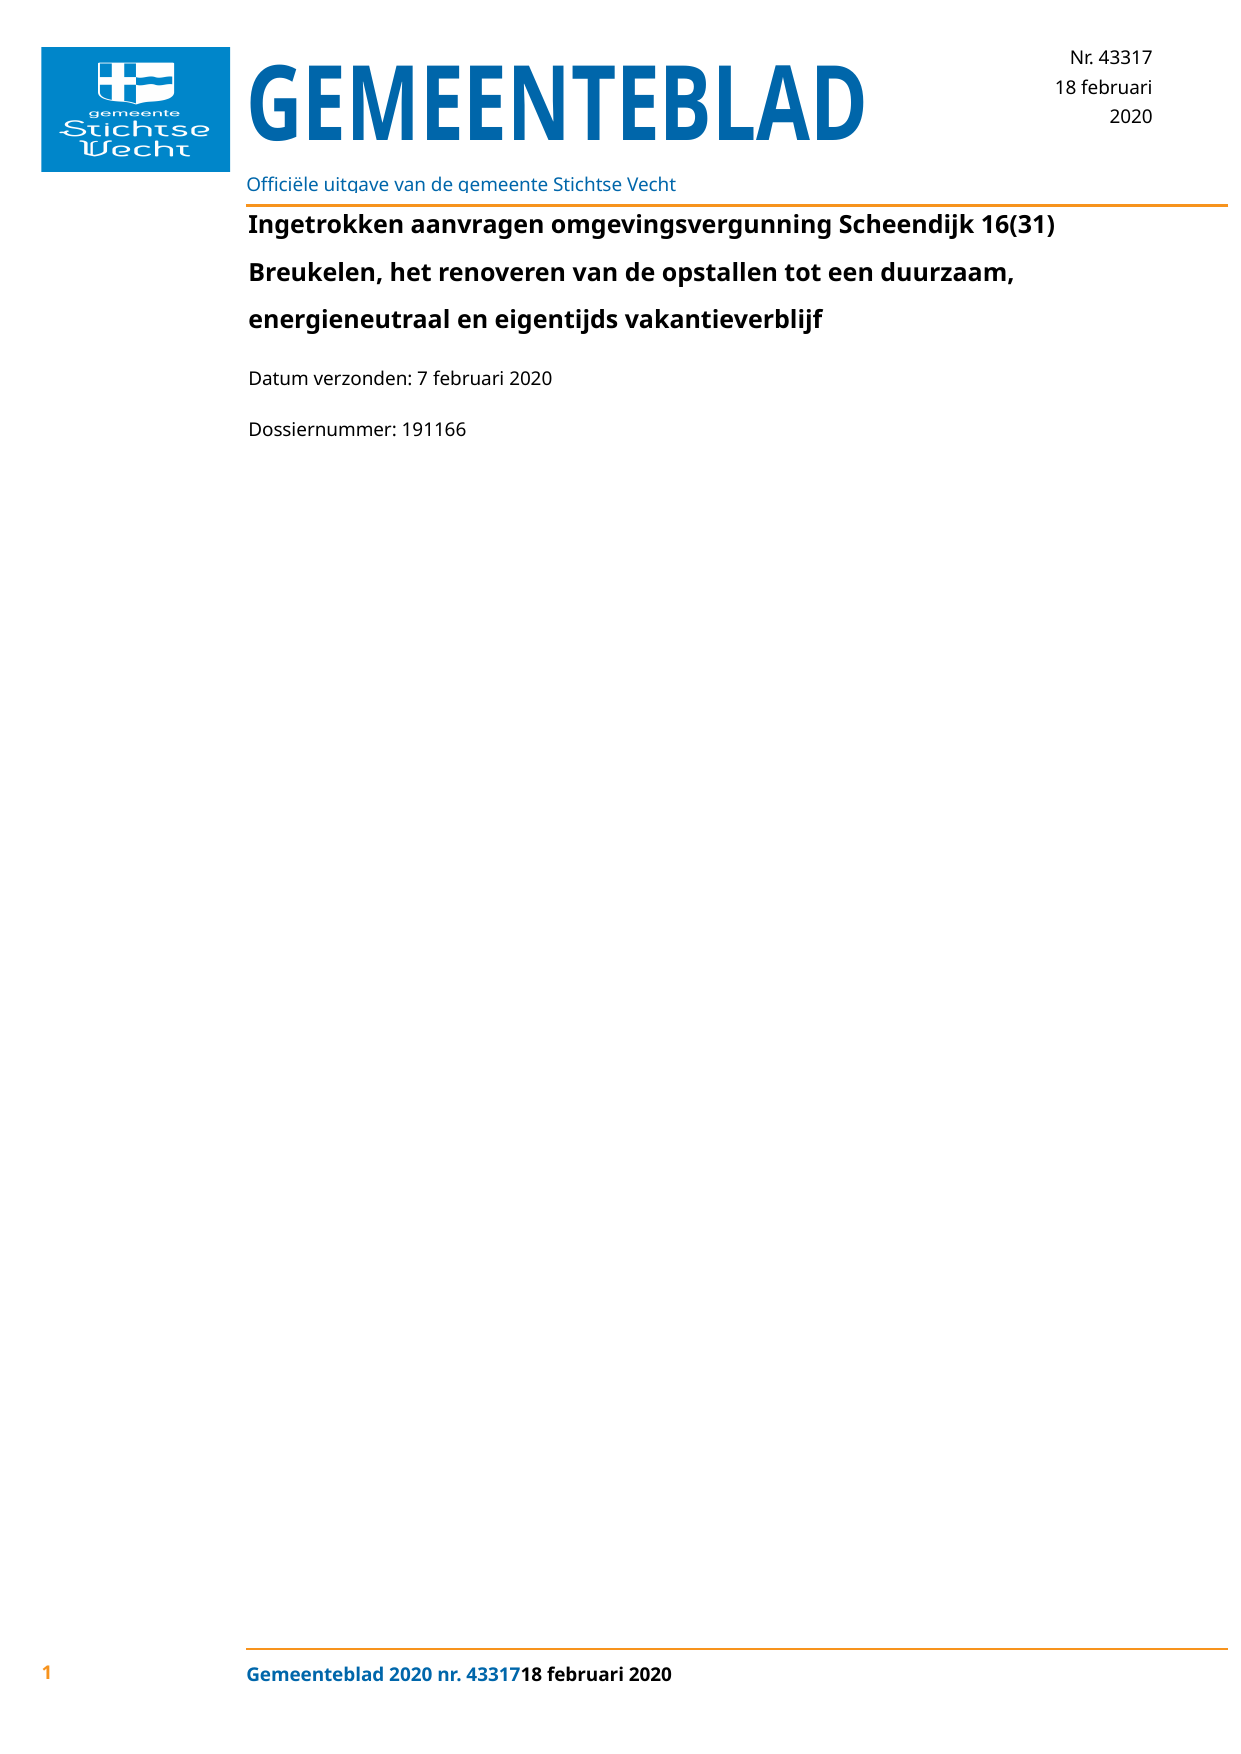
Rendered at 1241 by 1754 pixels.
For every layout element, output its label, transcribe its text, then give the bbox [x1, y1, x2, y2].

text Dossiernummer: 191166 [248, 416, 1152, 442]
text Ingetrokken aanvragen omgevingsvergunning Scheendijk 16(31) Breukelen, het renoveren van de opstallen tot een duurzaam, energieneutraal en eigentijds vakantieverblijf [248, 207, 1152, 336]
picture [137, 63, 174, 103]
picture [99, 63, 135, 101]
text Datum verzonden: 7 februari 2020 [248, 366, 1152, 391]
